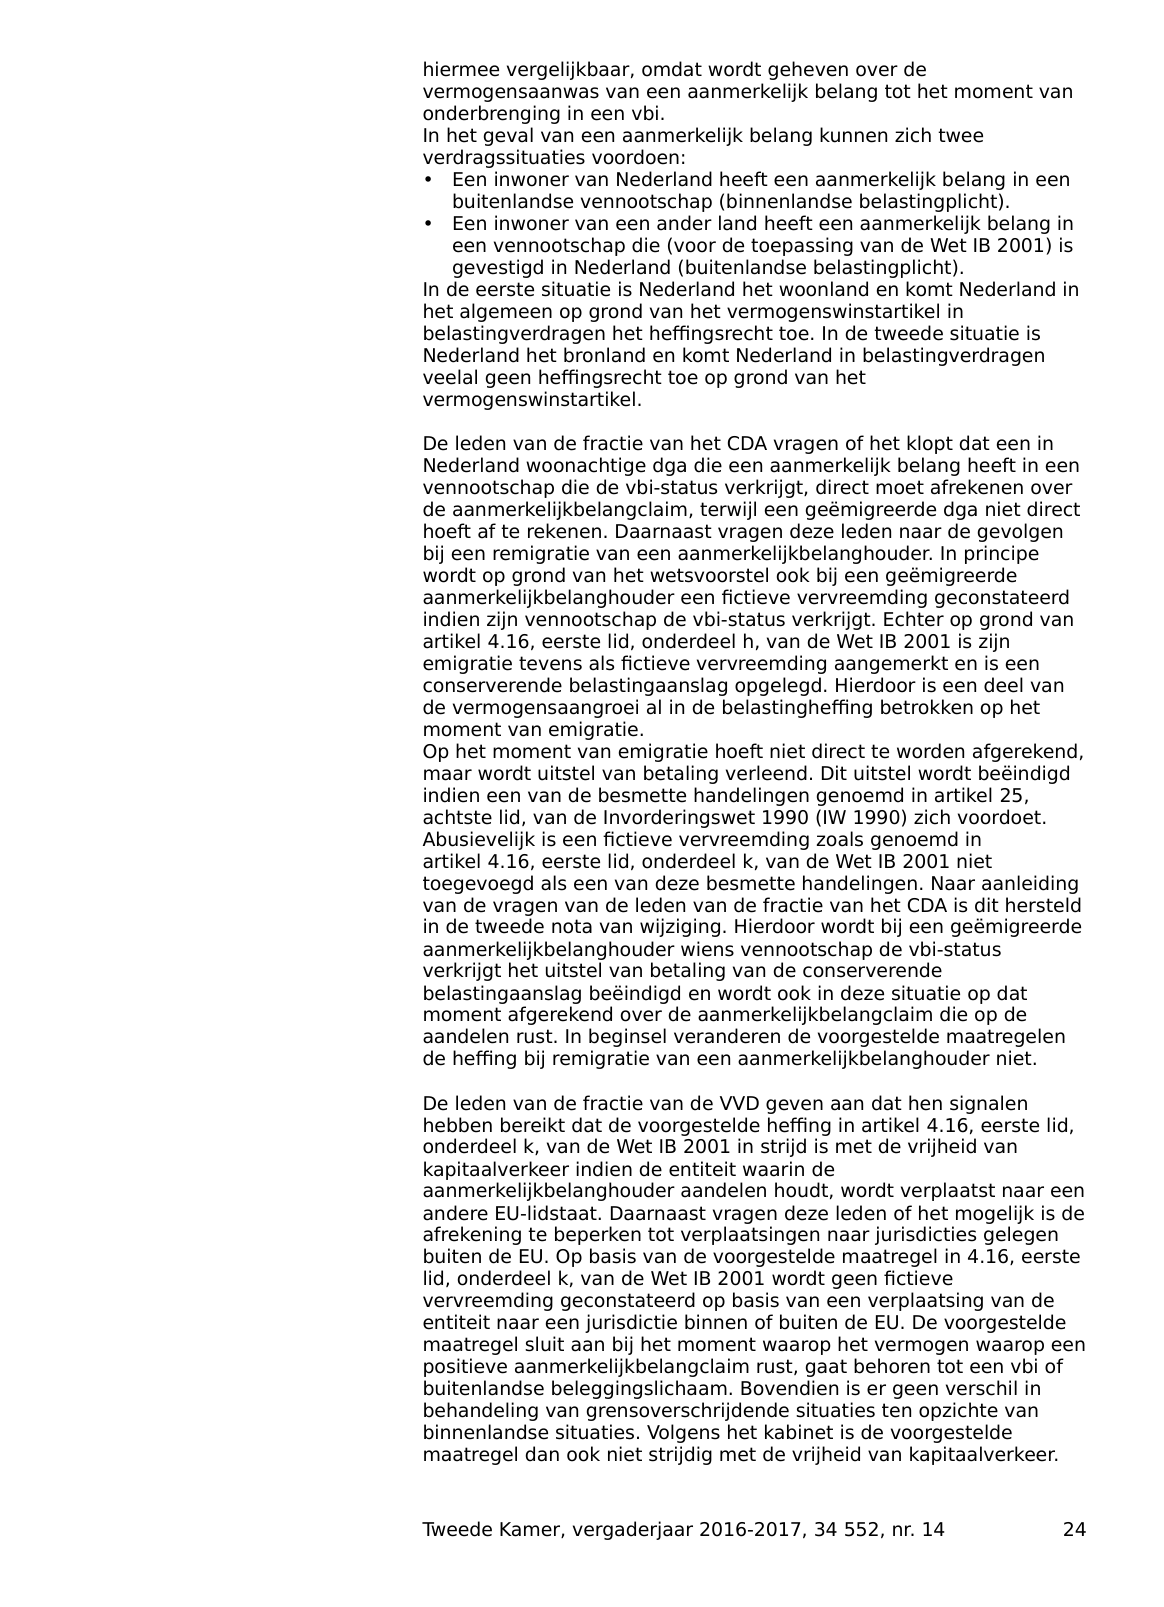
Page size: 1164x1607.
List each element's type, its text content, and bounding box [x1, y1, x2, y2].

text In het geval van een aanmerkelijk belang kunnen zich twee verdragssituaties voordoen: [422, 125, 1087, 169]
text De leden van de fractie van het CDA vragen of het klopt dat een in Nederland woonachtige dga die een aanmerkelijk belang heeft in een vennootschap die de vbi-status verkrijgt, direct moet afrekenen over de aanmerkelijkbelangclaim, terwijl een geëmigreerde dga niet direct hoeft af te rekenen. Daarnaast vragen deze leden naar de gevolgen bij een remigratie van een aanmerkelijkbelanghouder. In principe wordt op grond van het wetsvoorstel ook bij een geëmigreerde aanmerkelijkbelanghouder een fictieve vervreemding geconstateerd indien zijn vennootschap de vbi-status verkrijgt. Echter op grond van artikel 4.16, eerste lid, onderdeel h, van de Wet IB 2001 is zijn emigratie tevens als fictieve vervreemding aangemerkt en is een conserverende belastingaanslag opgelegd. Hierdoor is een deel van de vermogensaangroei al in de belastingheffing betrokken op het moment van emigratie. [422, 433, 1087, 741]
text hiermee vergelijkbaar, omdat wordt geheven over de vermogensaanwas van een aanmerkelijk belang tot het moment van onderbrenging in een vbi. [422, 59, 1087, 125]
text • Een inwoner van een ander land heeft een aanmerkelijk belang in een vennootschap die (voor de toepassing van de Wet IB 2001) is gevestigd in Nederland (buitenlandse belastingplicht). [422, 213, 1087, 279]
text Op het moment van emigratie hoeft niet direct te worden afgerekend, maar wordt uitstel van betaling verleend. Dit uitstel wordt beëindigd indien een van de besmette handelingen genoemd in artikel 25, achtste lid, van de Invorderingswet 1990 (IW 1990) zich voordoet. Abusievelijk is een fictieve vervreemding zoals genoemd in artikel 4.16, eerste lid, onderdeel k, van de Wet IB 2001 niet toegevoegd als een van deze besmette handelingen. Naar aanleiding van de vragen van de leden van de fractie van het CDA is dit hersteld in de tweede nota van wijziging. Hierdoor wordt bij een geëmigreerde aanmerkelijkbelanghouder wiens vennootschap de vbi-status verkrijgt het uitstel van betaling van de conserverende belastingaanslag beëindigd en wordt ook in deze situatie op dat moment afgerekend over de aanmerkelijkbelangclaim die op de aandelen rust. In beginsel veranderen de voorgestelde maatregelen de heffing bij remigratie van een aanmerkelijkbelanghouder niet. [422, 741, 1087, 1070]
text De leden van de fractie van de VVD geven aan dat hen signalen hebben bereikt dat de voorgestelde heffing in artikel 4.16, eerste lid, onderdeel k, van de Wet IB 2001 in strijd is met de vrijheid van kapitaalverkeer indien de entiteit waarin de aanmerkelijkbelanghouder aandelen houdt, wordt verplaatst naar een andere EU-lidstaat. Daarnaast vragen deze leden of het mogelijk is de afrekening te beperken tot verplaatsingen naar jurisdicties gelegen buiten de EU. Op basis van de voorgestelde maatregel in 4.16, eerste lid, onderdeel k, van de Wet IB 2001 wordt geen fictieve vervreemding geconstateerd op basis van een verplaatsing van de entiteit naar een jurisdictie binnen of buiten de EU. De voorgestelde maatregel sluit aan bij het moment waarop het vermogen waarop een positieve aanmerkelijkbelangclaim rust, gaat behoren tot een vbi of buitenlandse beleggingslichaam. Bovendien is er geen verschil in behandeling van grensoverschrijdende situaties ten opzichte van binnenlandse situaties. Volgens het kabinet is de voorgestelde maatregel dan ook niet strijdig met de vrijheid van kapitaalverkeer. [422, 1092, 1087, 1466]
text • Een inwoner van Nederland heeft een aanmerkelijk belang in een buitenlandse vennootschap (binnenlandse belastingplicht). [422, 169, 1087, 213]
text In de eerste situatie is Nederland het woonland en komt Nederland in het algemeen op grond van het vermogenswinstartikel in belastingverdragen het heffingsrecht toe. In de tweede situatie is Nederland het bronland en komt Nederland in belastingverdragen veelal geen heffingsrecht toe op grond van het vermogenswinstartikel. [422, 279, 1087, 411]
